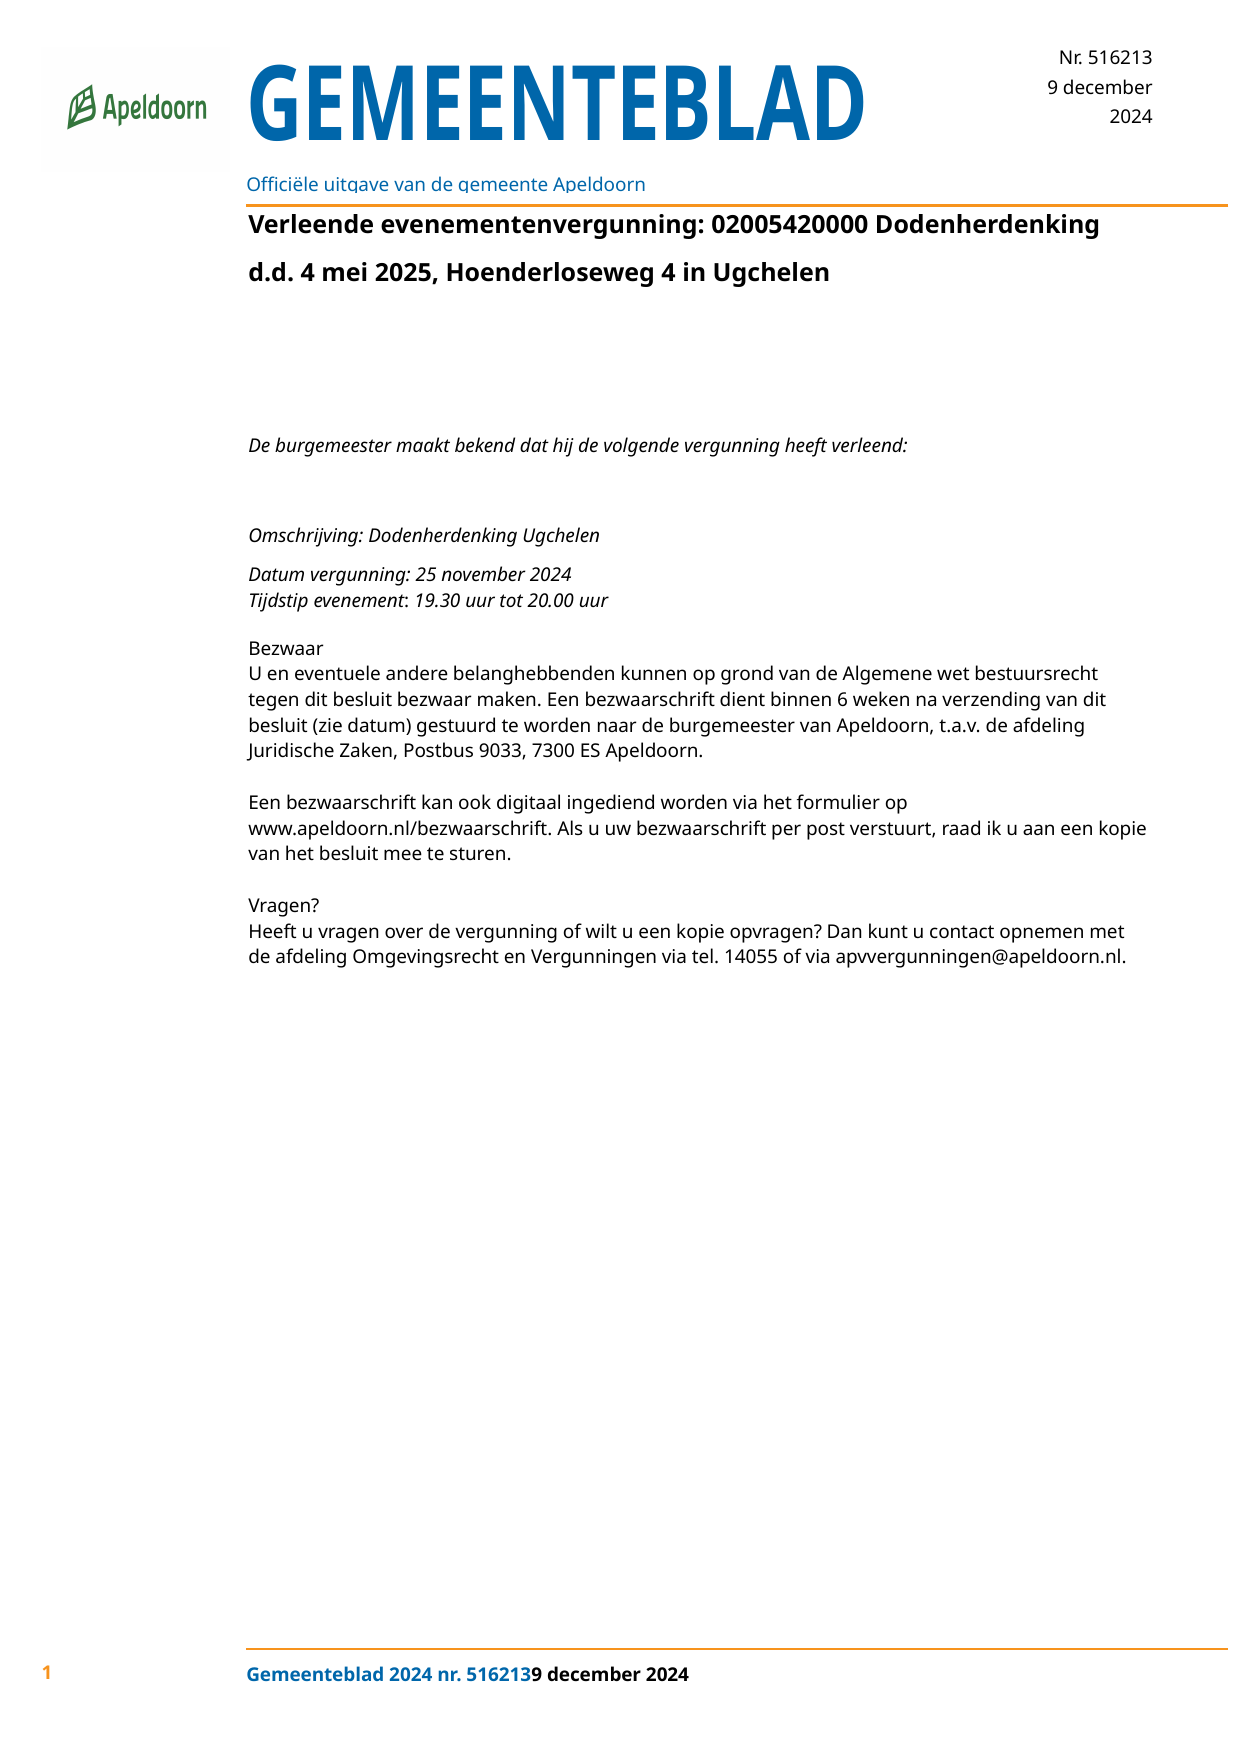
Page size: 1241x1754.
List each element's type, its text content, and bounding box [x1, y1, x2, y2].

picture [41, 47, 231, 172]
text Tijdstip evenement: 19.30 uur tot 20.00 uur [248, 587, 1152, 613]
text Verleende evenementenvergunning: 02005420000 Dodenherdenking d.d. 4 mei 2025, Hoenderloseweg 4 in Ugchelen [248, 207, 1152, 288]
text Een bezwaarschrift kan ook digitaal ingediend worden via het formulier op www.apeldoorn.nl/bezwaarschrift. Als u uw bezwaarschrift per post verstuurt, raad ik u aan een kopie van het besluit mee te sturen. [248, 789, 1152, 866]
text Omschrijving: Dodenherdenking Ugchelen [248, 522, 1152, 548]
text Vragen? [248, 892, 1152, 918]
text Bezwaar [248, 635, 1152, 661]
text Heeft u vragen over de vergunning of wilt u een kopie opvragen? Dan kunt u contact opnemen met de afdeling Omgevingsrecht en Vergunningen via tel. 14055 of via apvvergunningen@apeldoorn.nl. [248, 918, 1152, 969]
text U en eventuele andere belanghebbenden kunnen op grond van de Algemene wet bestuursrecht tegen dit besluit bezwaar maken. Een bezwaarschrift dient binnen 6 weken na verzending van dit besluit (zie datum) gestuurd te worden naar de burgemeester van Apeldoorn, t.a.v. de afdeling Juridische Zaken, Postbus 9033, 7300 ES Apeldoorn. [248, 661, 1152, 763]
text Datum vergunning: 25 november 2024 [248, 561, 1152, 587]
text De burgemeester maakt bekend dat hij de volgende vergunning heeft verleend: [248, 432, 1152, 458]
